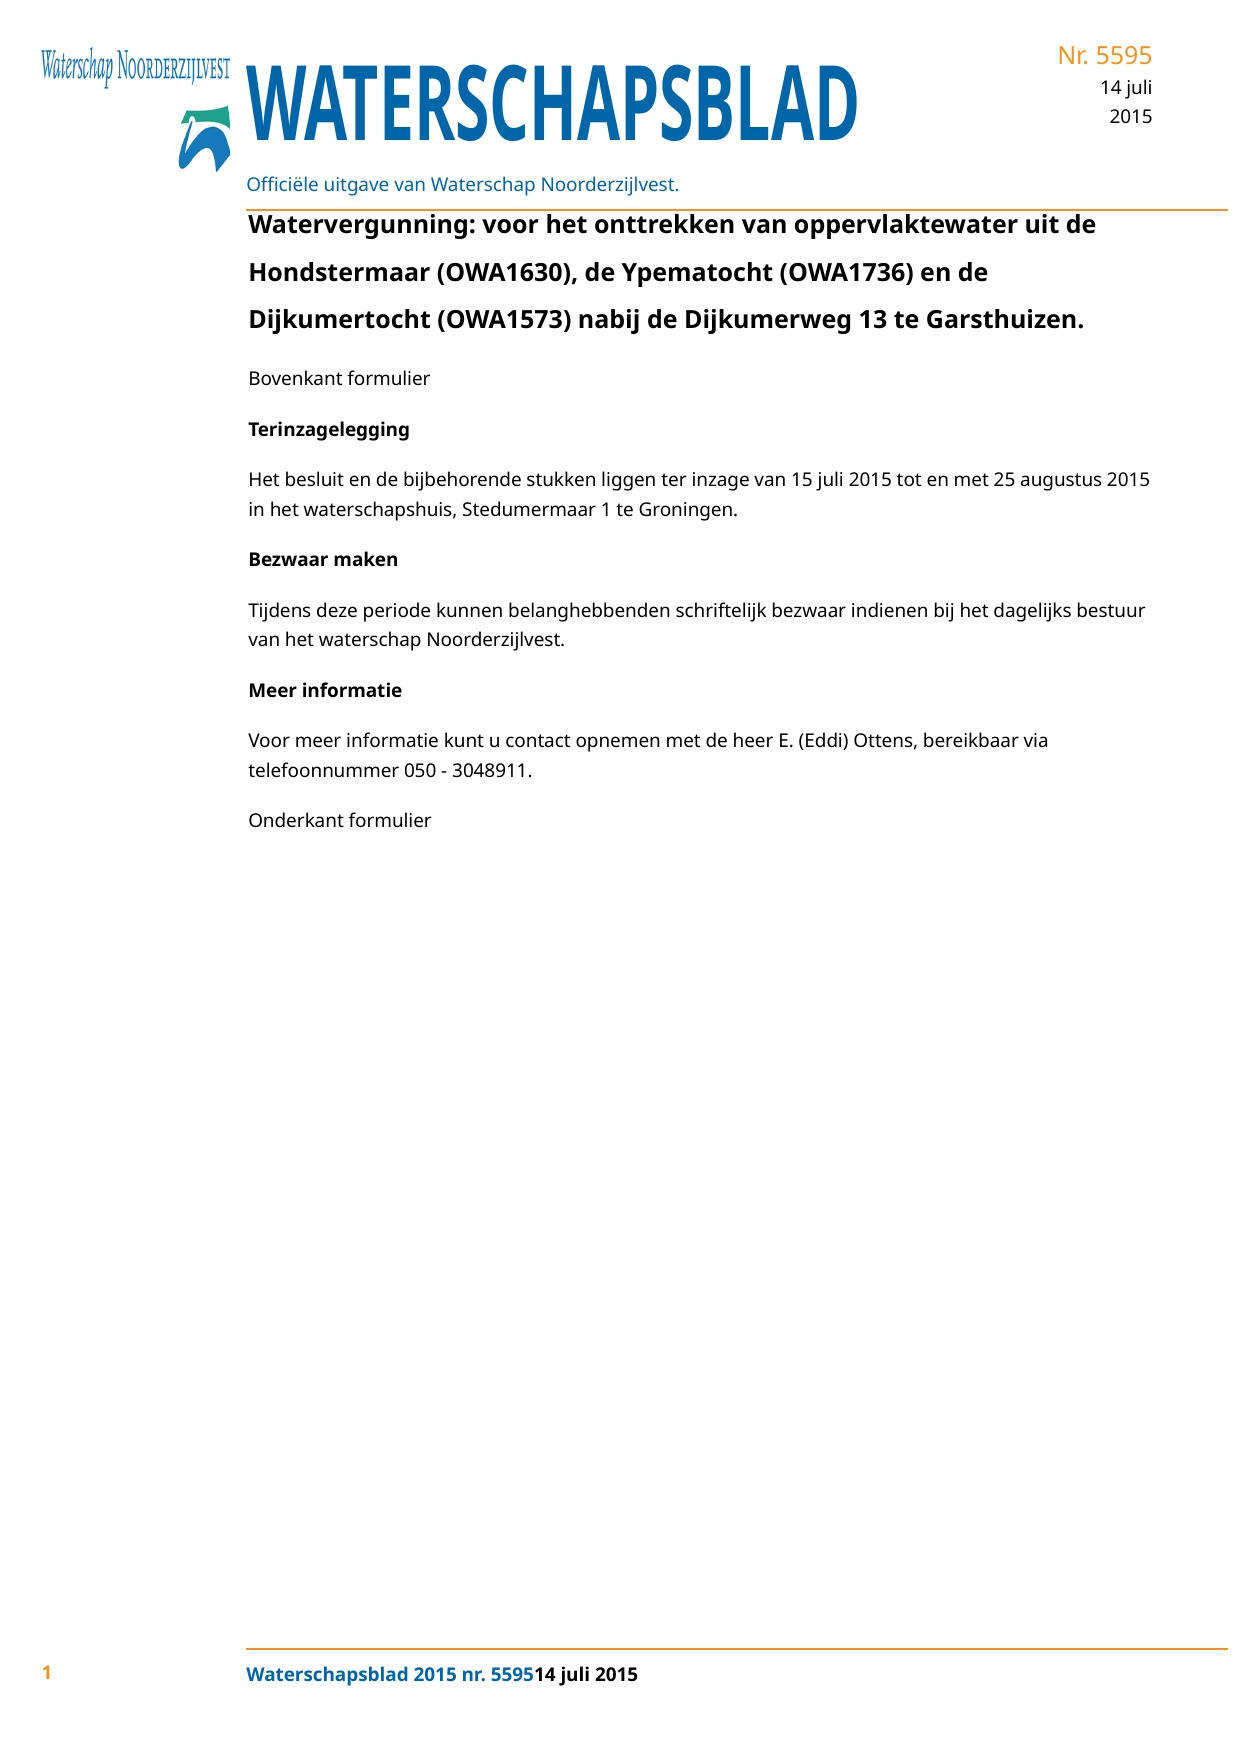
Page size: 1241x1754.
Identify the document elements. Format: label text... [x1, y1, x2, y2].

text Tijdens deze periode kunnen belanghebbenden schriftelijk bezwaar indienen bij het dagelijks bestuur van het waterschap Noorderzijlvest. [248, 597, 1152, 652]
text Watervergunning: voor het onttrekken van oppervlaktewater uit de Hondstermaar (OWA1630), de Ypematocht (OWA1736) en de Dijkumertocht (OWA1573) nabij de Dijkumerweg 13 te Garsthuizen. [248, 211, 1152, 336]
text Bezwaar maken [248, 546, 1152, 572]
text Het besluit en de bijbehorende stukken liggen ter inzage van 15 juli 2015 tot en met 25 augustus 2015 in het waterschapshuis, Stedumermaar 1 te Groningen. [248, 466, 1152, 522]
text Onderkant formulier [248, 807, 1152, 833]
text Meer informatie [248, 677, 1152, 702]
picture [41, 47, 231, 172]
text Terinzagelegging [248, 416, 1152, 442]
text Bovenkant formulier [248, 366, 1152, 391]
text Voor meer informatie kunt u contact opnemen met de heer E. (Eddi) Ottens, bereikbaar via telefoonnummer 050 - 3048911. [248, 727, 1152, 782]
